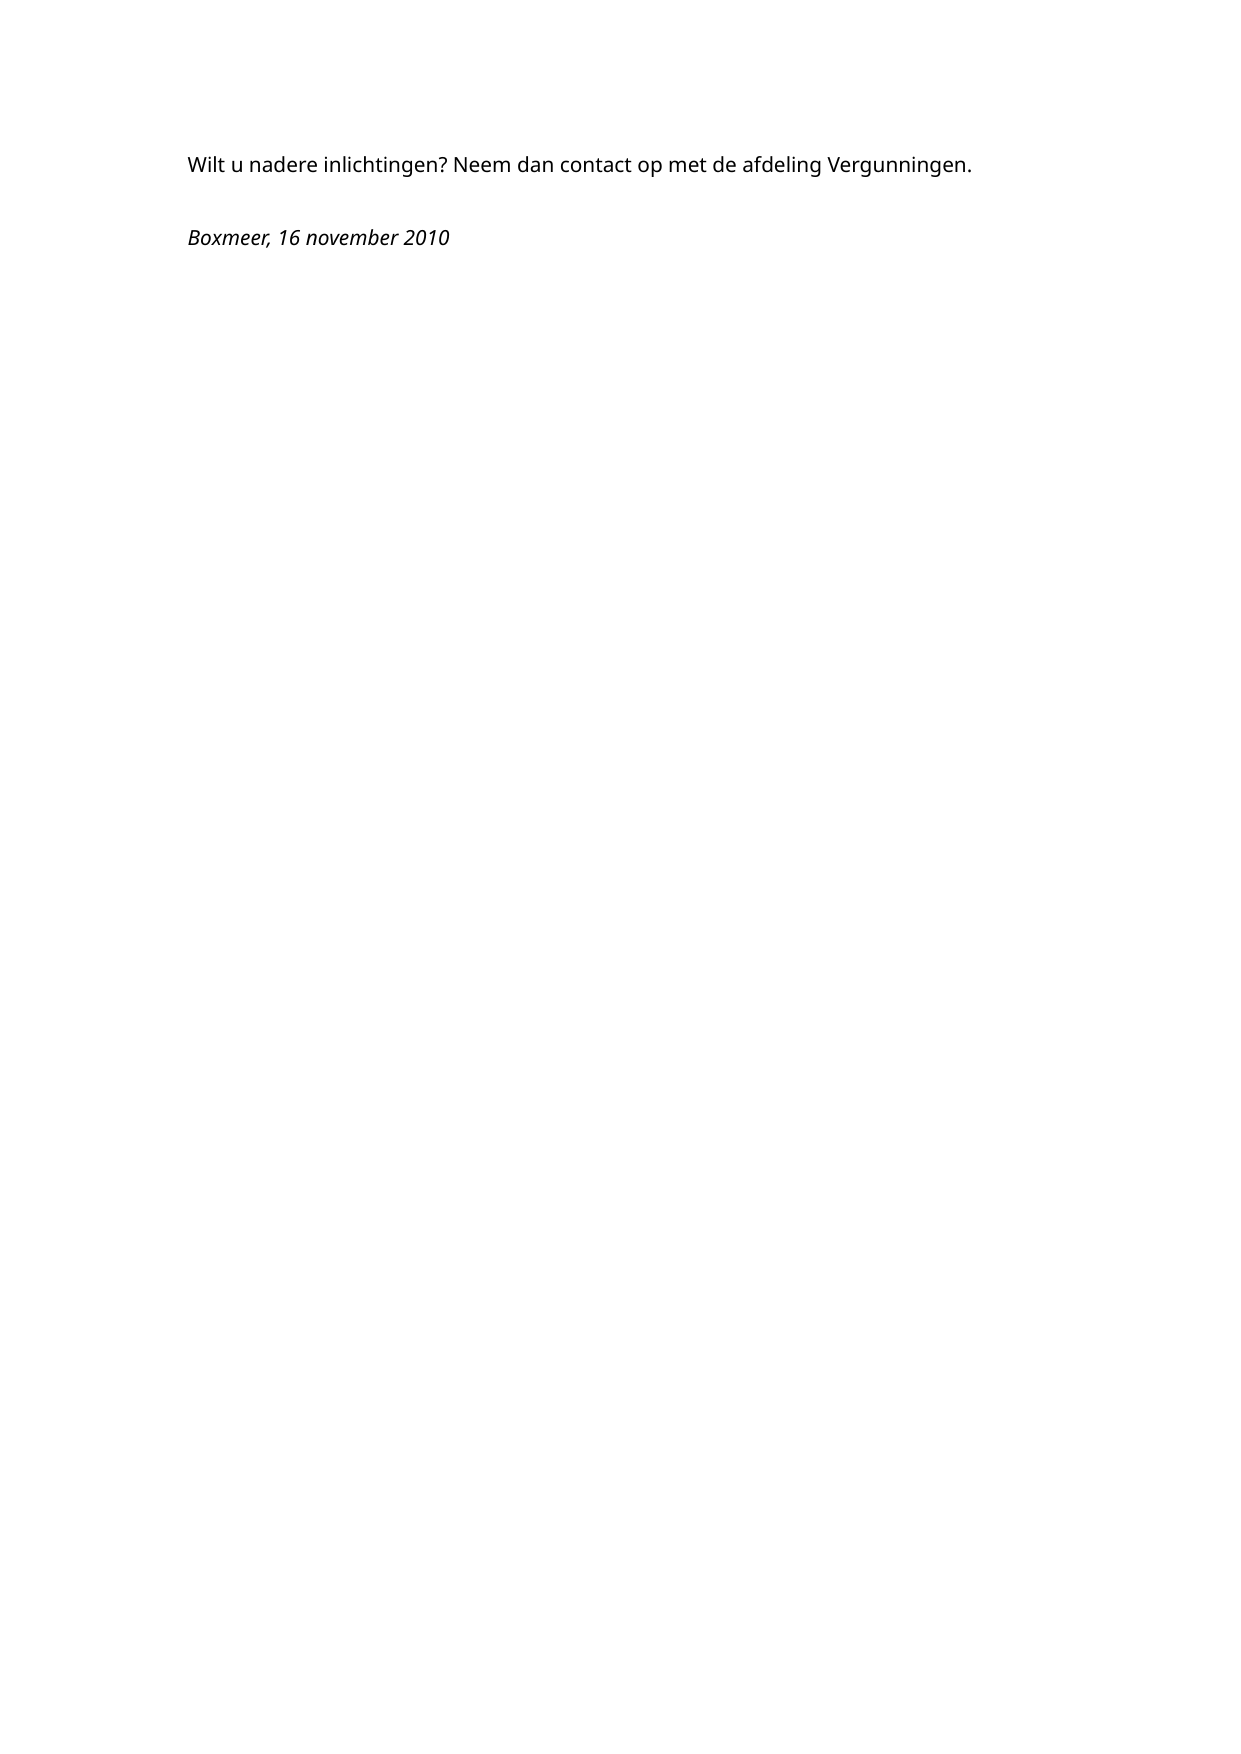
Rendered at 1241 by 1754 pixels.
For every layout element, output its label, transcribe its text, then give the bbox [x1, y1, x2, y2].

text Wilt u nadere inlichtingen? Neem dan contact op met de afdeling Vergunningen. [187, 150, 1053, 178]
text Boxmeer, 16 november 2010 [187, 223, 1053, 252]
